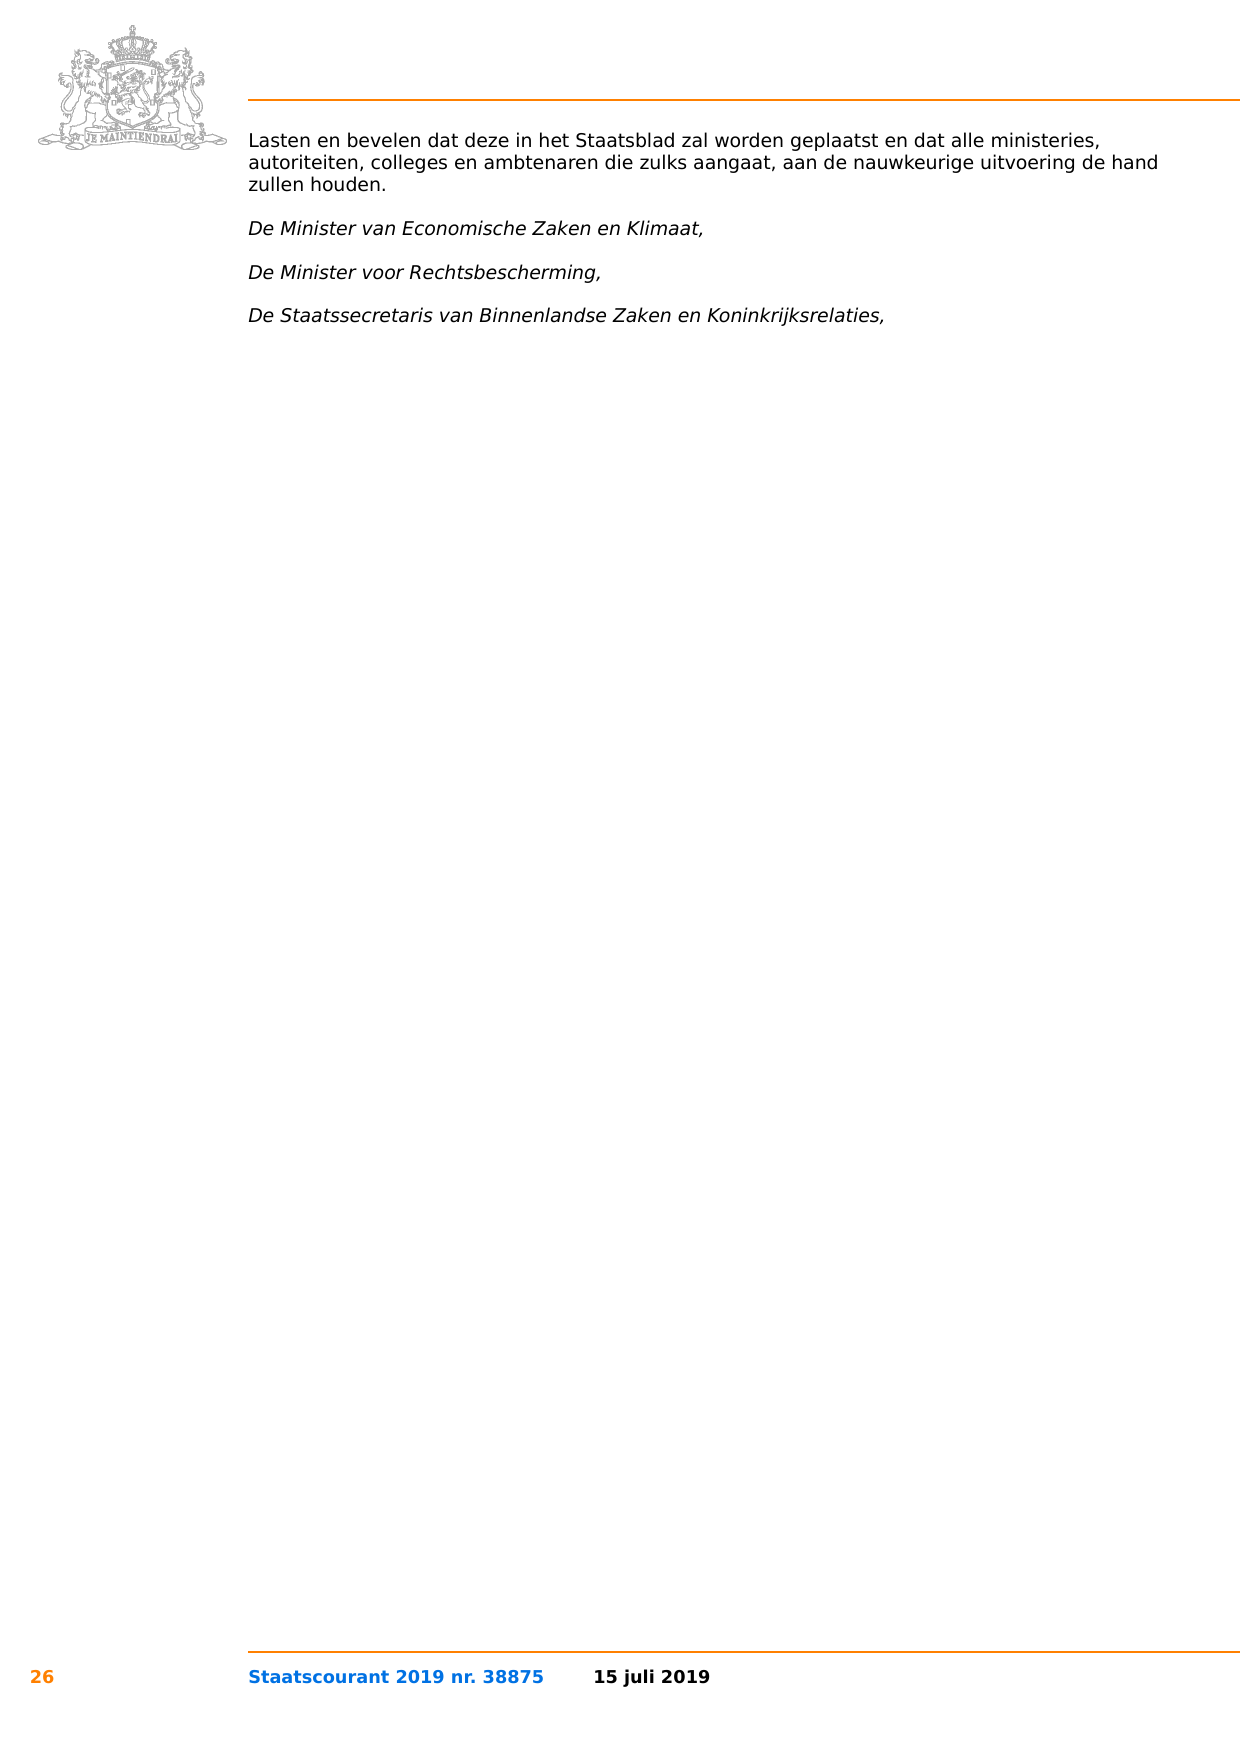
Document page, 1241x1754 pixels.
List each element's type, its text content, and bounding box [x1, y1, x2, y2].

text De Staatssecretaris van Binnenlandse Zaken en Koninkrijksrelaties, [248, 305, 1163, 327]
text Lasten en bevelen dat deze in het Staatsblad zal worden geplaatst en dat alle ministeries, autoriteiten, colleges en ambtenaren die zulks aangaat, aan de nauwkeurige uitvoering de hand zullen houden. [248, 130, 1163, 196]
text De Minister van Economische Zaken en Klimaat, [248, 218, 1163, 240]
picture [38, 25, 227, 150]
text De Minister voor Rechtsbescherming, [248, 262, 1163, 283]
